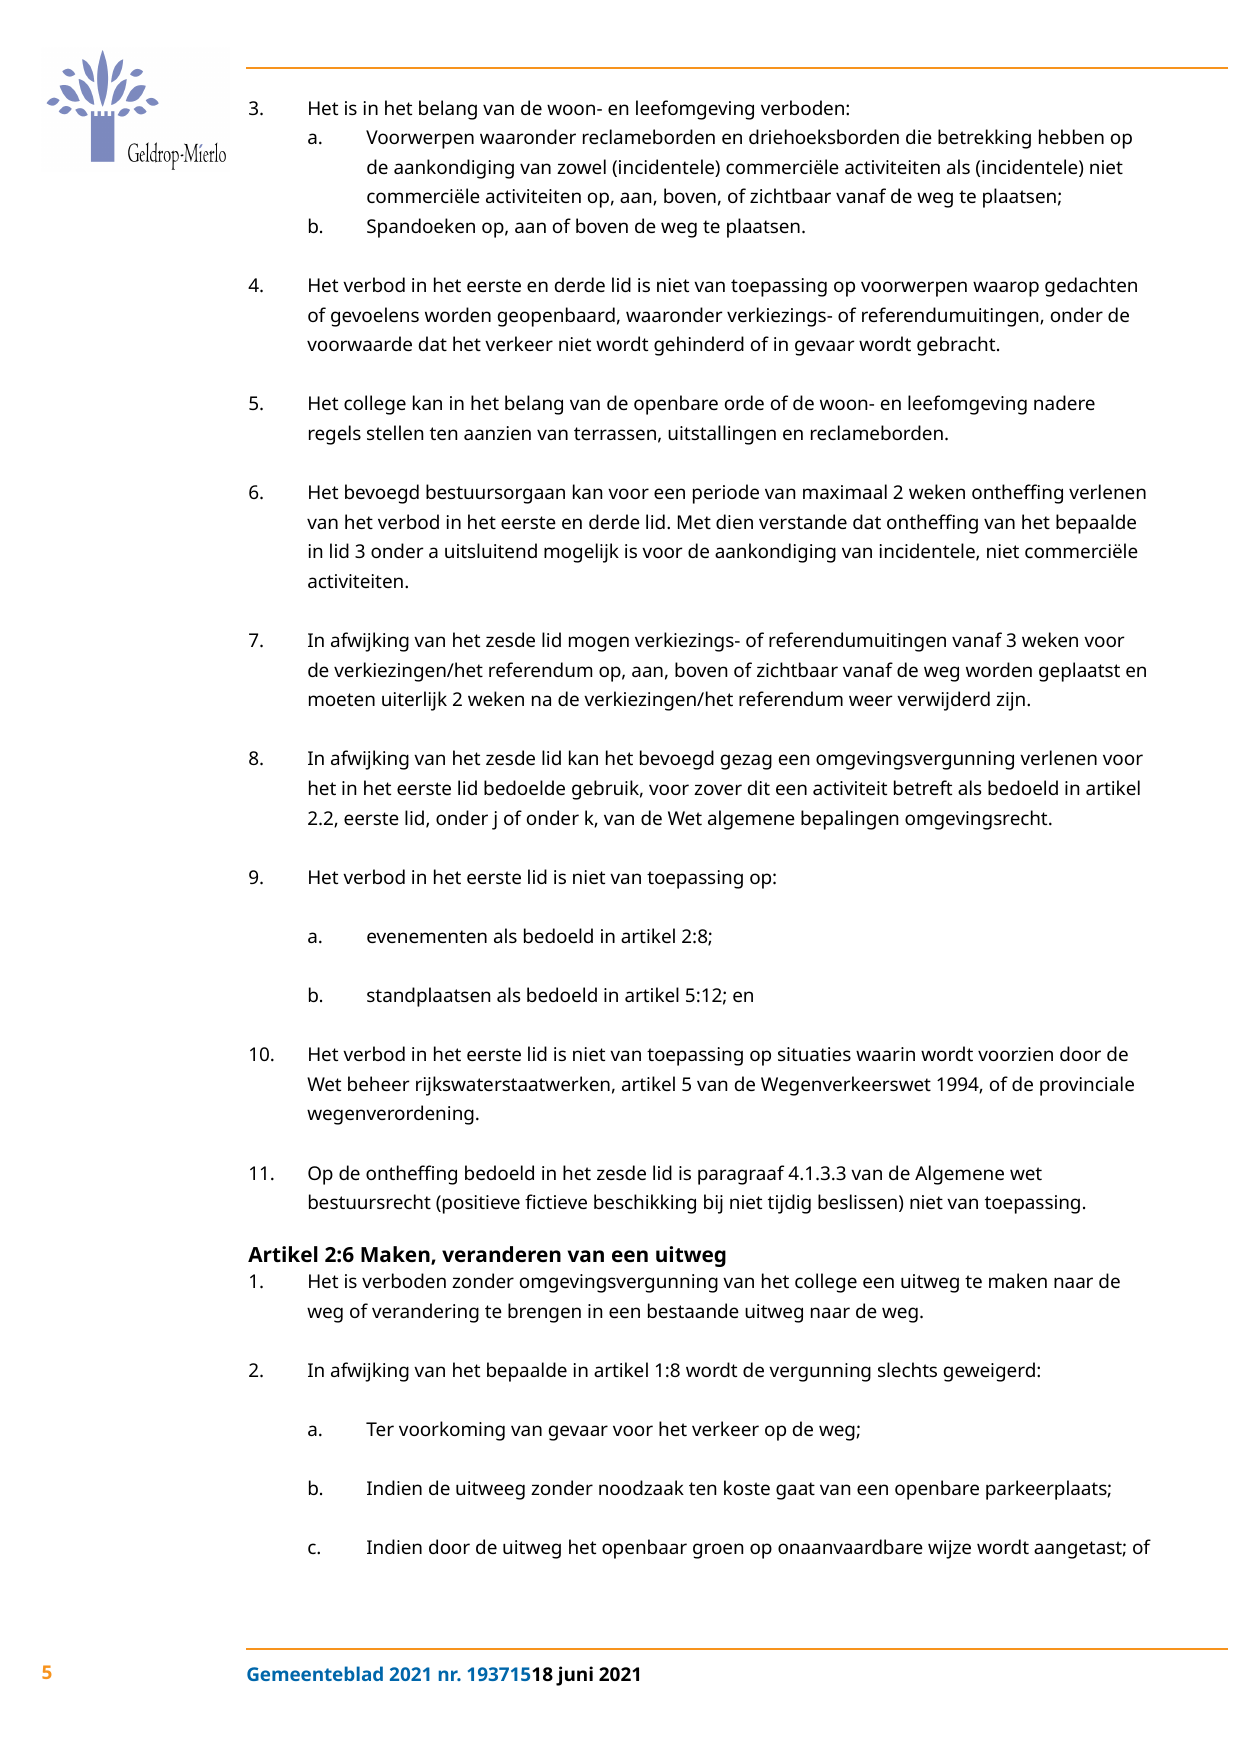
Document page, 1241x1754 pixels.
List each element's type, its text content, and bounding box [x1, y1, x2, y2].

list Het bevoegd bestuursorgaan kan voor een periode van maximaal 2 weken ontheffing verlenen van het verbod in het eerste en derde lid. Met dien verstande dat ontheffing van het bepaalde in lid 3 onder a uitsluitend mogelijk is voor de aankondiging van incidentele, niet commerciële activiteiten. [248, 479, 1152, 594]
list In afwijking van het bepaalde in artikel 1:8 wordt de vergunning slechts geweigerd: [248, 1357, 1152, 1383]
list Ter voorkoming van gevaar voor het verkeer op de weg; [307, 1416, 1152, 1442]
text Artikel 2:6 Maken, veranderen van een uitweg [248, 1240, 1152, 1268]
list In afwijking van het zesde lid mogen verkiezings- of referendumuitingen vanaf 3 weken voor de verkiezingen/het referendum op, aan, boven of zichtbaar vanaf de weg worden geplaatst en moeten uiterlijk 2 weken na de verkiezingen/het referendum weer verwijderd zijn. [248, 627, 1152, 712]
list Op de ontheffing bedoeld in het zesde lid is paragraaf 4.1.3.3 van de Algemene wet bestuursrecht (positieve fictieve beschikking bij niet tijdig beslissen) niet van toepassing. [248, 1160, 1152, 1215]
list Het verbod in het eerste lid is niet van toepassing op situaties waarin wordt voorzien door de Wet beheer rijkswaterstaatwerken, artikel 5 van de Wegenverkeerswet 1994, of de provinciale wegenverordening. [248, 1041, 1152, 1126]
list Het verbod in het eerste en derde lid is niet van toepassing op voorwerpen waarop gedachten of gevoelens worden geopenbaard, waaronder verkiezings- of referendumuitingen, onder de voorwaarde dat het verkeer niet wordt gehinderd of in gevaar wordt gebracht. [248, 272, 1152, 357]
list Het college kan in het belang van de openbare orde of de woon- en leefomgeving nadere regels stellen ten aanzien van terrassen, uitstallingen en reclameborden. [248, 391, 1152, 446]
list Spandoeken op, aan of boven de weg te plaatsen. [307, 213, 1152, 239]
list standplaatsen als bedoeld in artikel 5:12; en [307, 982, 1152, 1008]
list In afwijking van het zesde lid kan het bevoegd gezag een omgevingsvergunning verlenen voor het in het eerste lid bedoelde gebruik, voor zover dit een activiteit betreft als bedoeld in artikel 2.2, eerste lid, onder j of onder k, van de Wet algemene bepalingen omgevingsrecht. [248, 746, 1152, 831]
list Voorwerpen waaronder reclameborden en driehoeksborden die betrekking hebben op de aankondiging van zowel (incidentele) commerciële activiteiten als (incidentele) niet commerciële activiteiten op, aan, boven, of zichtbaar vanaf de weg te plaatsen; [307, 124, 1152, 209]
list Het is in het belang van de woon- en leefomgeving verboden: [248, 95, 1152, 121]
list evenementen als bedoeld in artikel 2:8; [307, 923, 1152, 949]
list Het verbod in het eerste lid is niet van toepassing op: [248, 864, 1152, 890]
list Indien de uitweeg zonder noodzaak ten koste gaat van een openbare parkeerplaats; [307, 1475, 1152, 1501]
picture [41, 47, 231, 172]
list Indien door de uitweg het openbaar groen op onaanvaardbare wijze wordt aangetast; of [307, 1534, 1152, 1560]
list Het is verboden zonder omgevingsvergunning van het college een uitweg te maken naar de weg of verandering te brengen in een bestaande uitweg naar de weg. [248, 1268, 1152, 1323]
